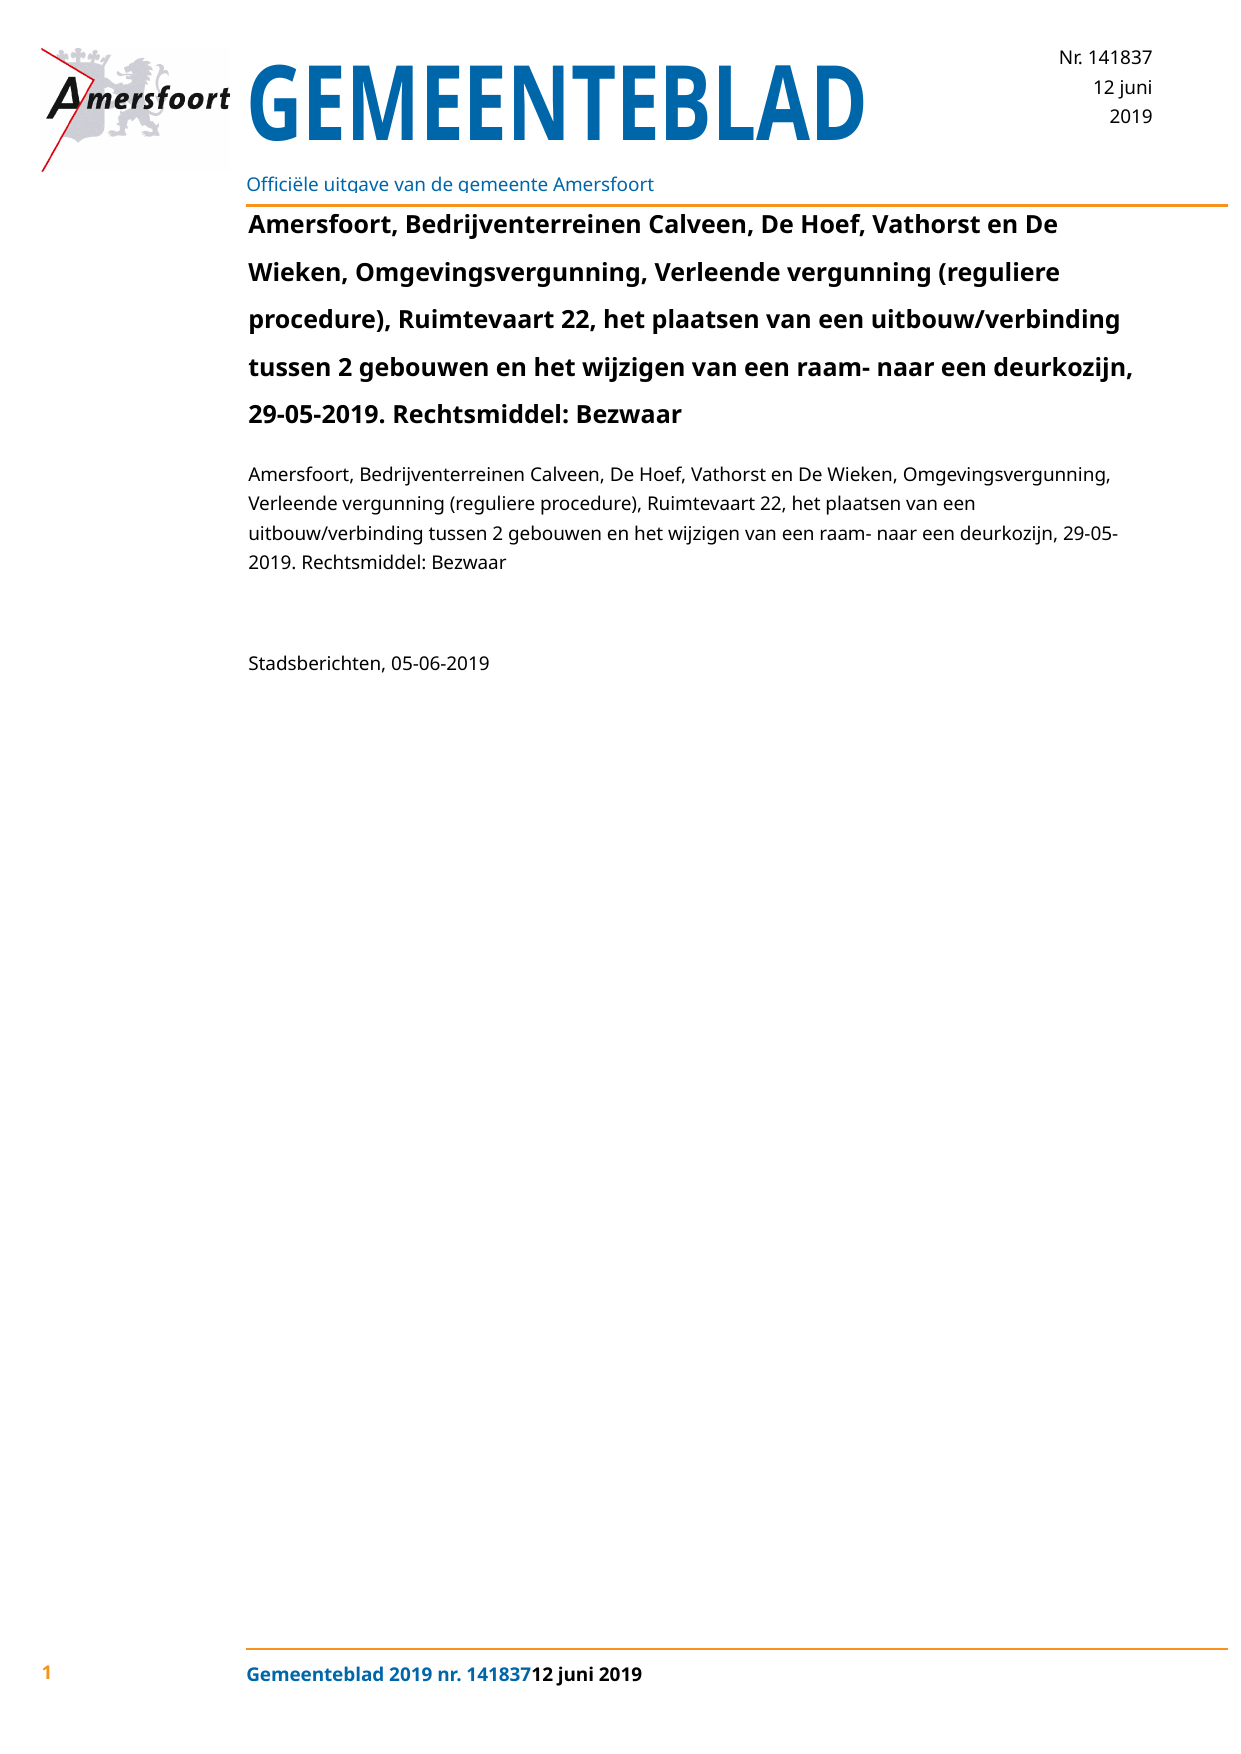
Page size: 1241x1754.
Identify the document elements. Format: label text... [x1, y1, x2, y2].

picture [41, 47, 231, 172]
text Amersfoort, Bedrijventerreinen Calveen, De Hoef, Vathorst en De Wieken, Omgevingsvergunning, Verleende vergunning (reguliere procedure), Ruimtevaart 22, het plaatsen van een uitbouw/verbinding tussen 2 gebouwen en het wijzigen van een raam- naar een deurkozijn, 29-05-2019. Rechtsmiddel: Bezwaar [248, 207, 1152, 431]
text Amersfoort, Bedrijventerreinen Calveen, De Hoef, Vathorst en De Wieken, Omgevingsvergunning, Verleende vergunning (reguliere procedure), Ruimtevaart 22, het plaatsen van een uitbouw/verbinding tussen 2 gebouwen en het wijzigen van een raam- naar een deurkozijn, 29-05-2019. Rechtsmiddel: Bezwaar [248, 461, 1152, 575]
text Stadsberichten, 05-06-2019 [248, 650, 1152, 676]
